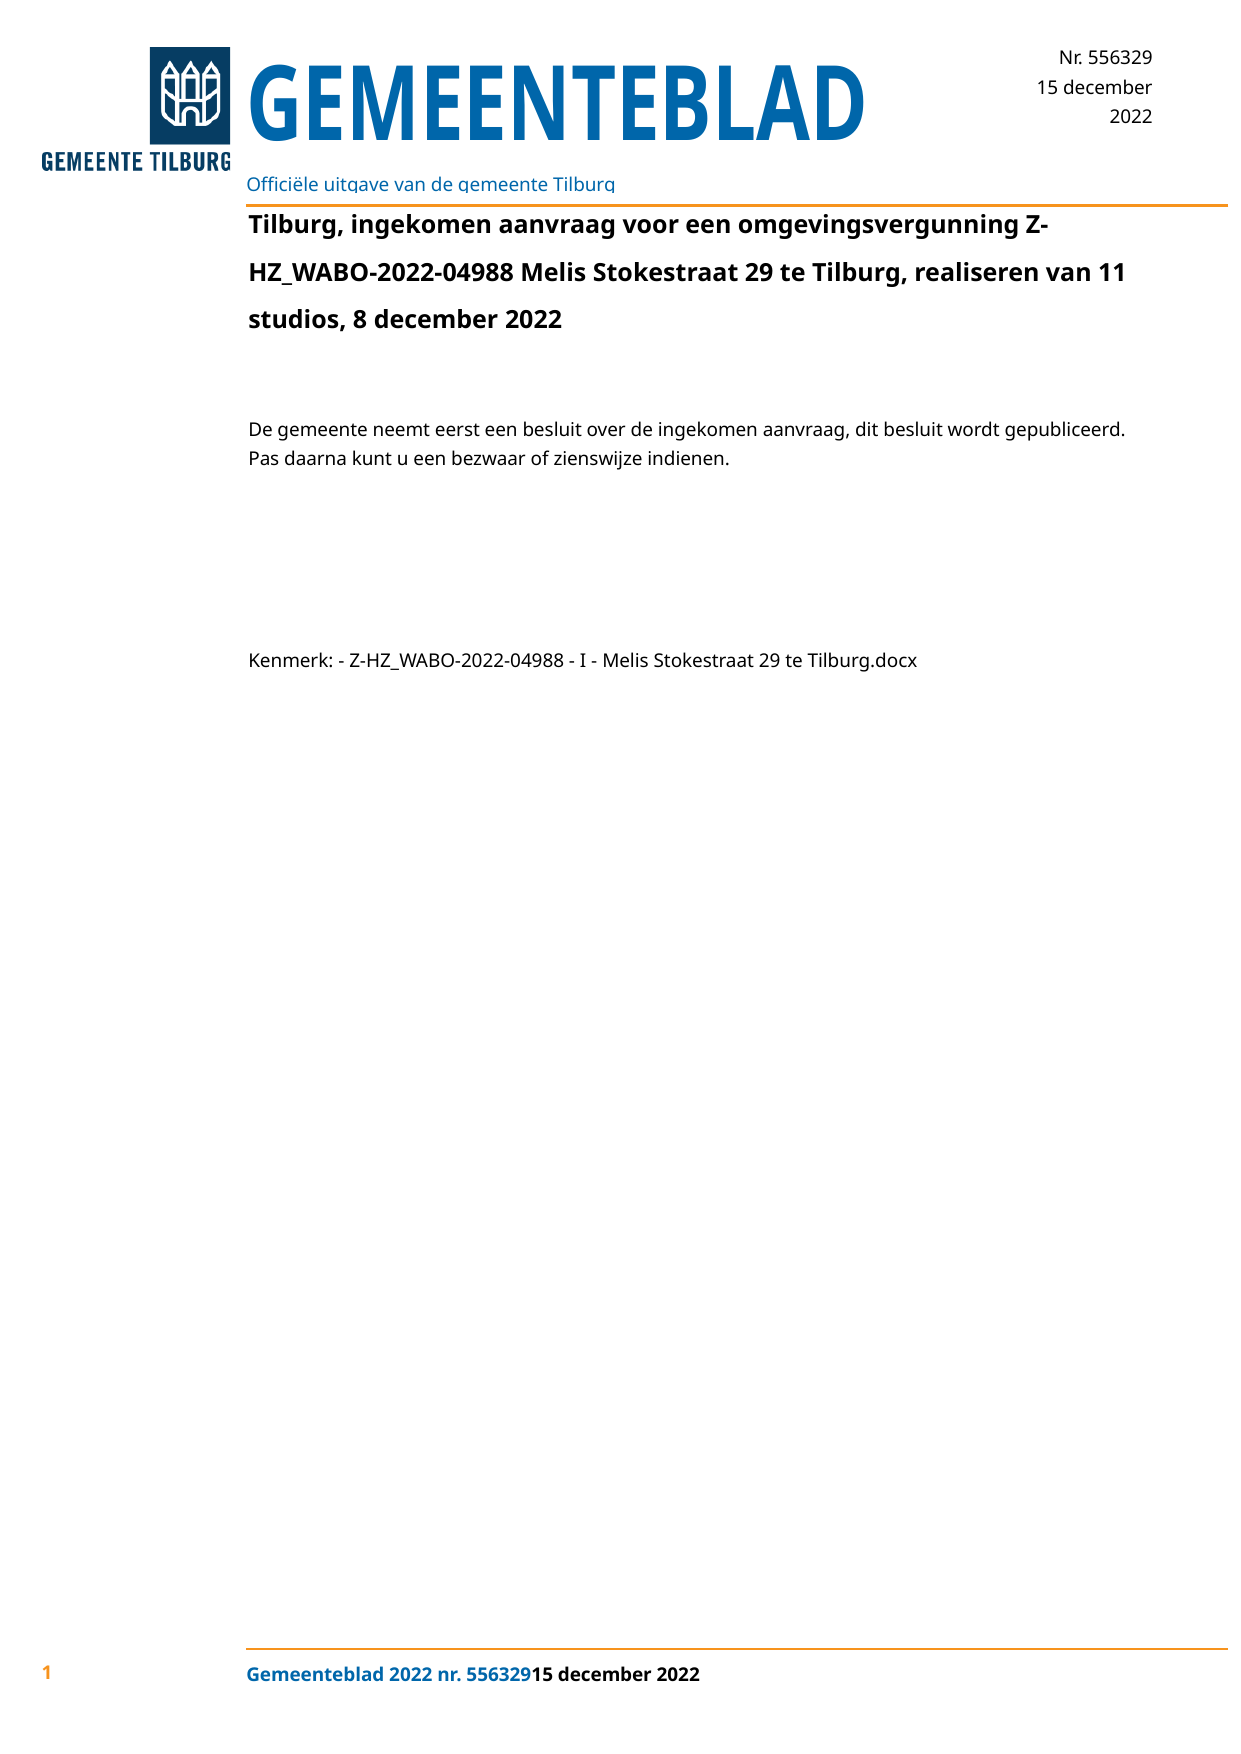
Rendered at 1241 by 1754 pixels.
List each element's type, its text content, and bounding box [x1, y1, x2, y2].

text Tilburg, ingekomen aanvraag voor een omgevingsvergunning Z-HZ_WABO-2022-04988 Melis Stokestraat 29 te Tilburg, realiseren van 11 studios, 8 december 2022 [248, 207, 1152, 336]
picture [41, 47, 231, 172]
text De gemeente neemt eerst een besluit over de ingekomen aanvraag, dit besluit wordt gepubliceerd. Pas daarna kunt u een bezwaar of zienswijze indienen. [248, 416, 1152, 471]
text Kenmerk: - Z-HZ_WABO-2022-04988 - I - Melis Stokestraat 29 te Tilburg.docx [248, 647, 1152, 673]
